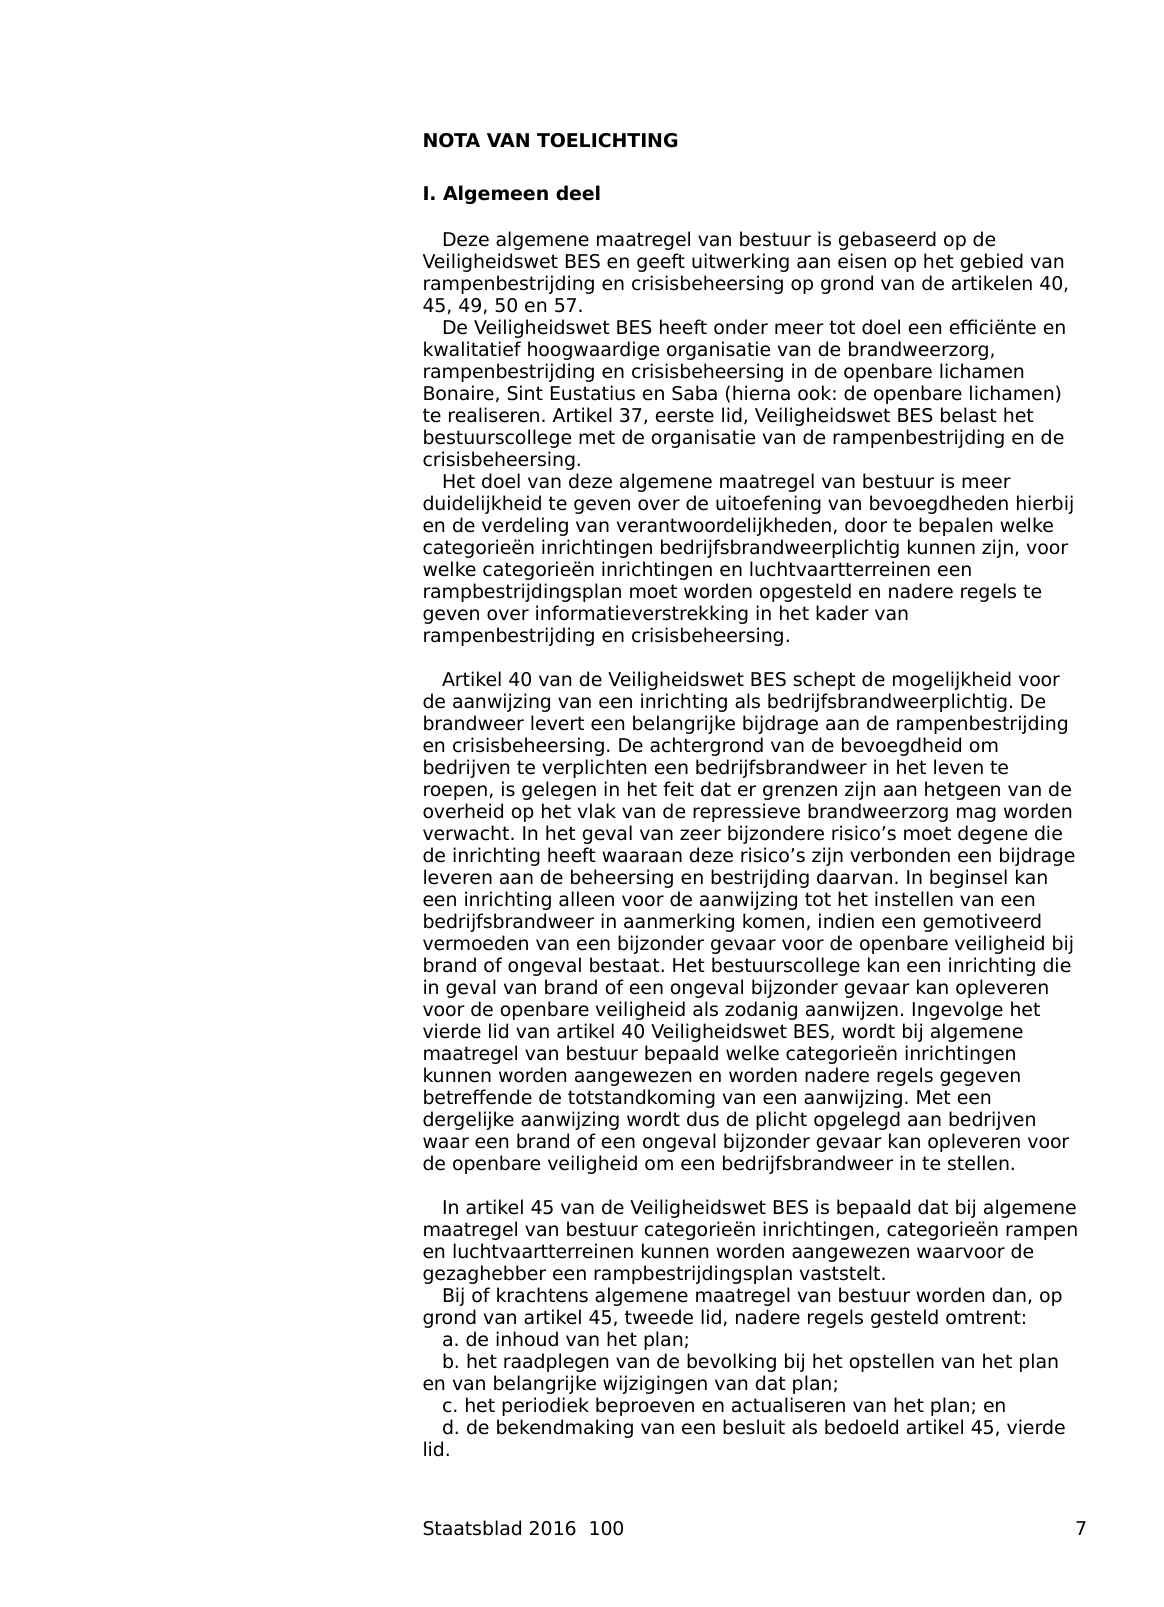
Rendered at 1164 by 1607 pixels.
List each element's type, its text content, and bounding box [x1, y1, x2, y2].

text Het doel van deze algemene maatregel van bestuur is meer duidelijkheid te geven over de uitoefening van bevoegdheden hierbij en de verdeling van verantwoordelijkheden, door te bepalen welke categorieën inrichtingen bedrijfsbrandweerplichtig kunnen zijn, voor welke categorieën inrichtingen en luchtvaartterreinen een rampbestrijdingsplan moet worden opgesteld en nadere regels te geven over informatieverstrekking in het kader van rampenbestrijding en crisisbeheersing. [422, 471, 1087, 647]
text d. de bekendmaking van een besluit als bedoeld artikel 45, vierde lid. [422, 1417, 1087, 1461]
text b. het raadplegen van de bevolking bij het opstellen van het plan en van belangrijke wijzigingen van dat plan; [422, 1351, 1087, 1395]
text De Veiligheidswet BES heeft onder meer tot doel een efficiënte en kwalitatief hoogwaardige organisatie van de brandweerzorg, rampenbestrijding en crisisbeheersing in de openbare lichamen Bonaire, Sint Eustatius en Saba (hierna ook: de openbare lichamen) te realiseren. Artikel 37, eerste lid, Veiligheidswet BES belast het bestuurscollege met de organisatie van de rampenbestrijding en de crisisbeheersing. [422, 317, 1087, 471]
text Deze algemene maatregel van bestuur is gebaseerd op de Veiligheidswet BES en geeft uitwerking aan eisen op het gebied van rampenbestrijding en crisisbeheersing op grond van de artikelen 40, 45, 49, 50 en 57. [422, 229, 1087, 317]
text c. het periodiek beproeven en actualiseren van het plan; en [422, 1395, 1087, 1417]
text In artikel 45 van de Veiligheidswet BES is bepaald dat bij algemene maatregel van bestuur categorieën inrichtingen, categorieën rampen en luchtvaartterreinen kunnen worden aangewezen waarvoor de gezaghebber een rampbestrijdingsplan vaststelt. [422, 1197, 1087, 1285]
subtitle NOTA VAN TOELICHTING [422, 130, 1087, 152]
text Bij of krachtens algemene maatregel van bestuur worden dan, op grond van artikel 45, tweede lid, nadere regels gesteld omtrent: [422, 1285, 1087, 1329]
text a. de inhoud van het plan; [422, 1329, 1087, 1351]
subtitle I. Algemeen deel [422, 182, 1087, 204]
text Artikel 40 van de Veiligheidswet BES schept de mogelijkheid voor de aanwijzing van een inrichting als bedrijfsbrandweerplichtig. De brandweer levert een belangrijke bijdrage aan de rampenbestrijding en crisisbeheersing. De achtergrond van de bevoegdheid om bedrijven te verplichten een bedrijfsbrandweer in het leven te roepen, is gelegen in het feit dat er grenzen zijn aan hetgeen van de overheid op het vlak van de repressieve brandweerzorg mag worden verwacht. In het geval van zeer bijzondere risico’s moet degene die de inrichting heeft waaraan deze risico’s zijn verbonden een bijdrage leveren aan de beheersing en bestrijding daarvan. In beginsel kan een inrichting alleen voor de aanwijzing tot het instellen van een bedrijfsbrandweer in aanmerking komen, indien een gemotiveerd vermoeden van een bijzonder gevaar voor de openbare veiligheid bij brand of ongeval bestaat. Het bestuurscollege kan een inrichting die in geval van brand of een ongeval bijzonder gevaar kan opleveren voor de openbare veiligheid als zodanig aanwijzen. Ingevolge het vierde lid van artikel 40 Veiligheidswet BES, wordt bij algemene maatregel van bestuur bepaald welke categorieën inrichtingen kunnen worden aangewezen en worden nadere regels gegeven betreffende de totstandkoming van een aanwijzing. Met een dergelijke aanwijzing wordt dus de plicht opgelegd aan bedrijven waar een brand of een ongeval bijzonder gevaar kan opleveren voor de openbare veiligheid om een bedrijfsbrandweer in te stellen. [422, 669, 1087, 1175]
